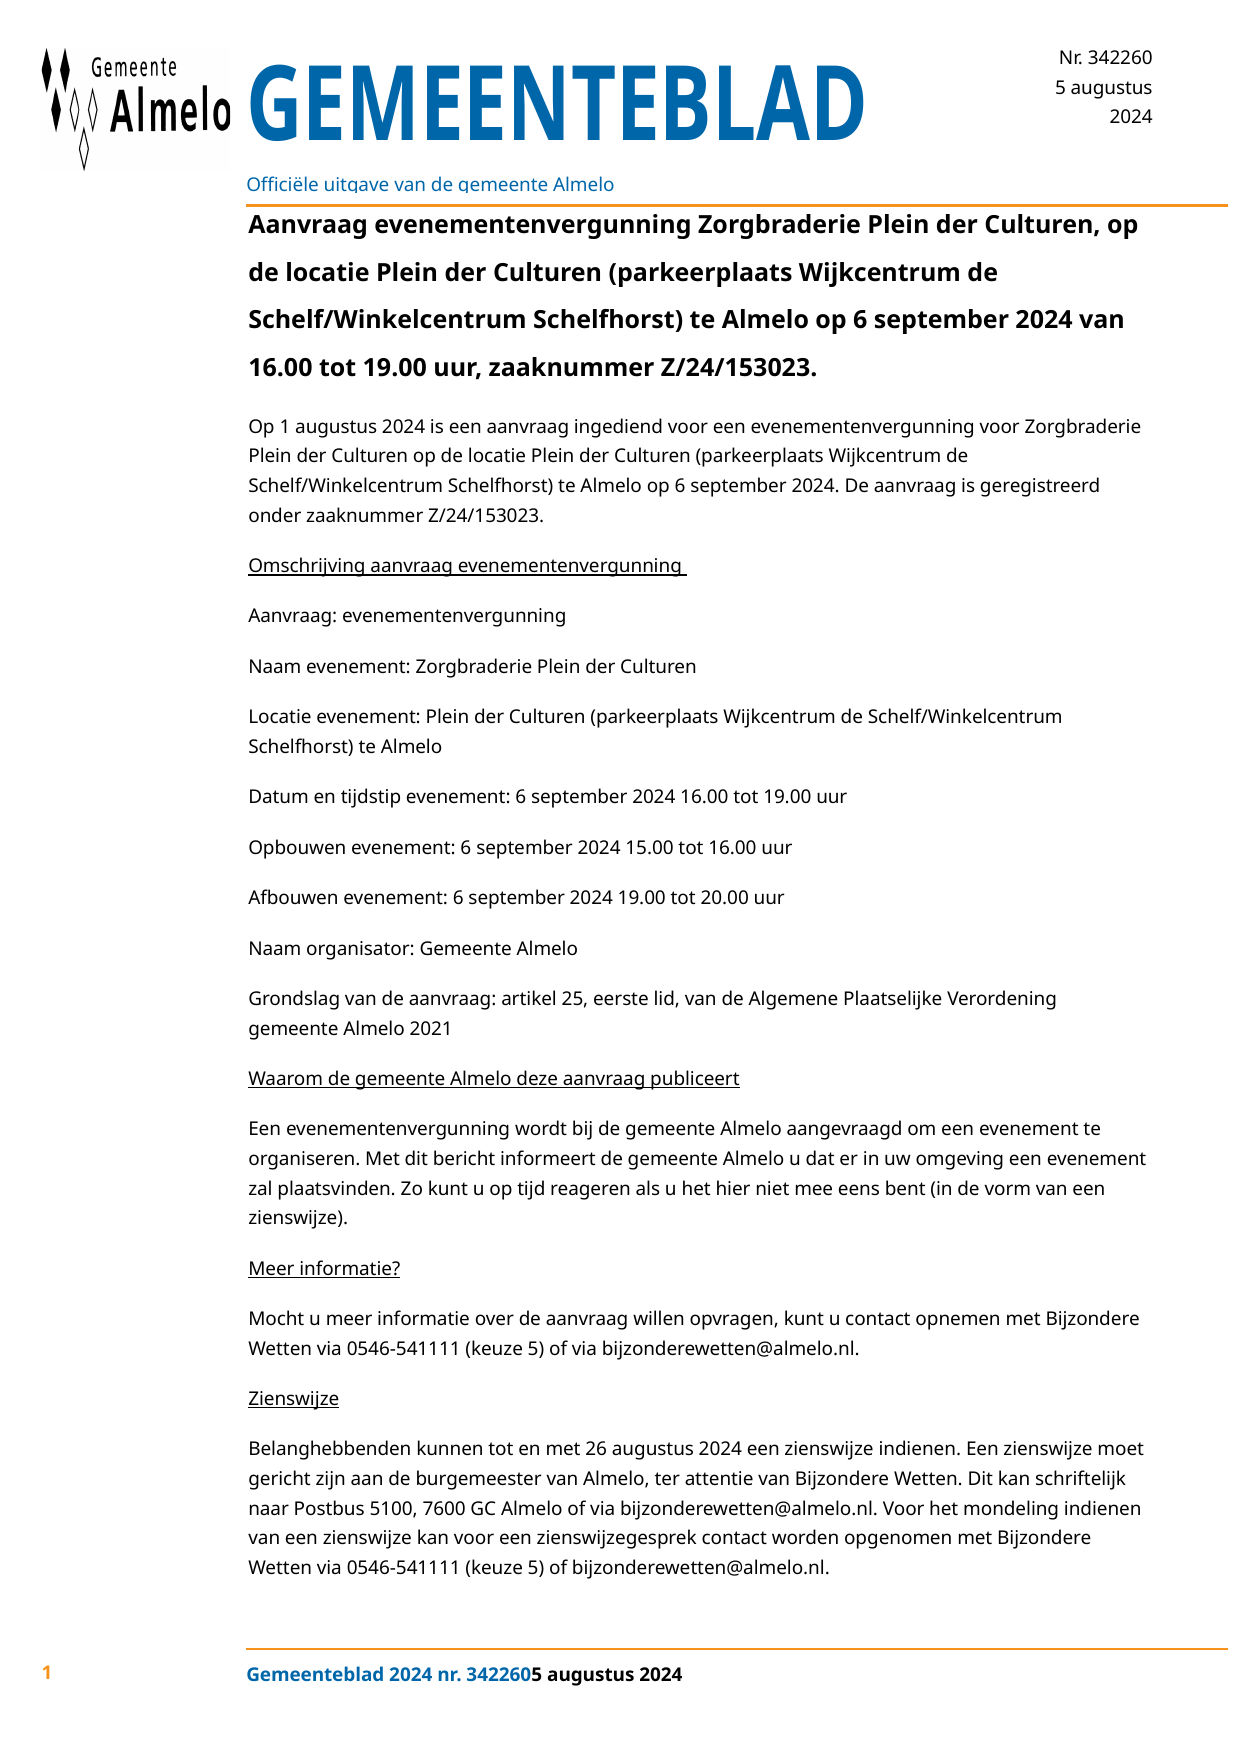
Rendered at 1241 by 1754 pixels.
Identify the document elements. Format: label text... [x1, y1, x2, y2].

text Mocht u meer informatie over de aanvraag willen opvragen, kunt u contact opnemen met Bijzondere Wetten via 0546-541111 (keuze 5) of via bijzonderewetten@almelo.nl. [248, 1305, 1152, 1361]
text Naam evenement: Zorgbraderie Plein der Culturen [248, 653, 1152, 679]
text Datum en tijdstip evenement: 6 september 2024 16.00 tot 19.00 uur [248, 783, 1152, 809]
text Een evenementenvergunning wordt bij de gemeente Almelo aangevraagd om een evenement te organiseren. Met dit bericht informeert de gemeente Almelo u dat er in uw omgeving een evenement zal plaatsvinden. Zo kunt u op tijd reageren als u het hier niet mee eens bent (in de vorm van een zienswijze). [248, 1116, 1152, 1230]
picture [41, 47, 231, 172]
text Belanghebbenden kunnen tot en met 26 augustus 2024 een zienswijze indienen. Een zienswijze moet gericht zijn aan de burgemeester van Almelo, ter attentie van Bijzondere Wetten. Dit kan schriftelijk naar Postbus 5100, 7600 GC Almelo of via bijzonderewetten@almelo.nl. Voor het mondeling indienen van een zienswijze kan voor een zienswijzegesprek contact worden opgenomen met Bijzondere Wetten via 0546-541111 (keuze 5) of bijzonderewetten@almelo.nl. [248, 1436, 1152, 1580]
text Opbouwen evenement: 6 september 2024 15.00 tot 16.00 uur [248, 834, 1152, 860]
text Afbouwen evenement: 6 september 2024 19.00 tot 20.00 uur [248, 884, 1152, 910]
text Op 1 augustus 2024 is een aanvraag ingediend voor een evenementenvergunning voor Zorgbraderie Plein der Culturen op de locatie Plein der Culturen (parkeerplaats Wijkcentrum de Schelf/Winkelcentrum Schelfhorst) te Almelo op 6 september 2024. De aanvraag is geregistreerd onder zaaknummer Z/24/153023. [248, 413, 1152, 528]
text Aanvraag: evenementenvergunning [248, 603, 1152, 628]
text Omschrijving aanvraag evenementenvergunning [248, 552, 1152, 578]
text Zienswijze [248, 1385, 1152, 1411]
text Waarom de gemeente Almelo deze aanvraag publiceert [248, 1065, 1152, 1091]
text Meer informatie? [248, 1255, 1152, 1281]
text Locatie evenement: Plein der Culturen (parkeerplaats Wijkcentrum de Schelf/Winkelcentrum Schelfhorst) te Almelo [248, 703, 1152, 759]
text Naam organisator: Gemeente Almelo [248, 935, 1152, 961]
text Grondslag van de aanvraag: artikel 25, eerste lid, van de Algemene Plaatselijke Verordening gemeente Almelo 2021 [248, 985, 1152, 1041]
text Aanvraag evenementenvergunning Zorgbraderie Plein der Culturen, op de locatie Plein der Culturen (parkeerplaats Wijkcentrum de Schelf/Winkelcentrum Schelfhorst) te Almelo op 6 september 2024 van 16.00 tot 19.00 uur, zaaknummer Z/24/153023. [248, 207, 1152, 384]
